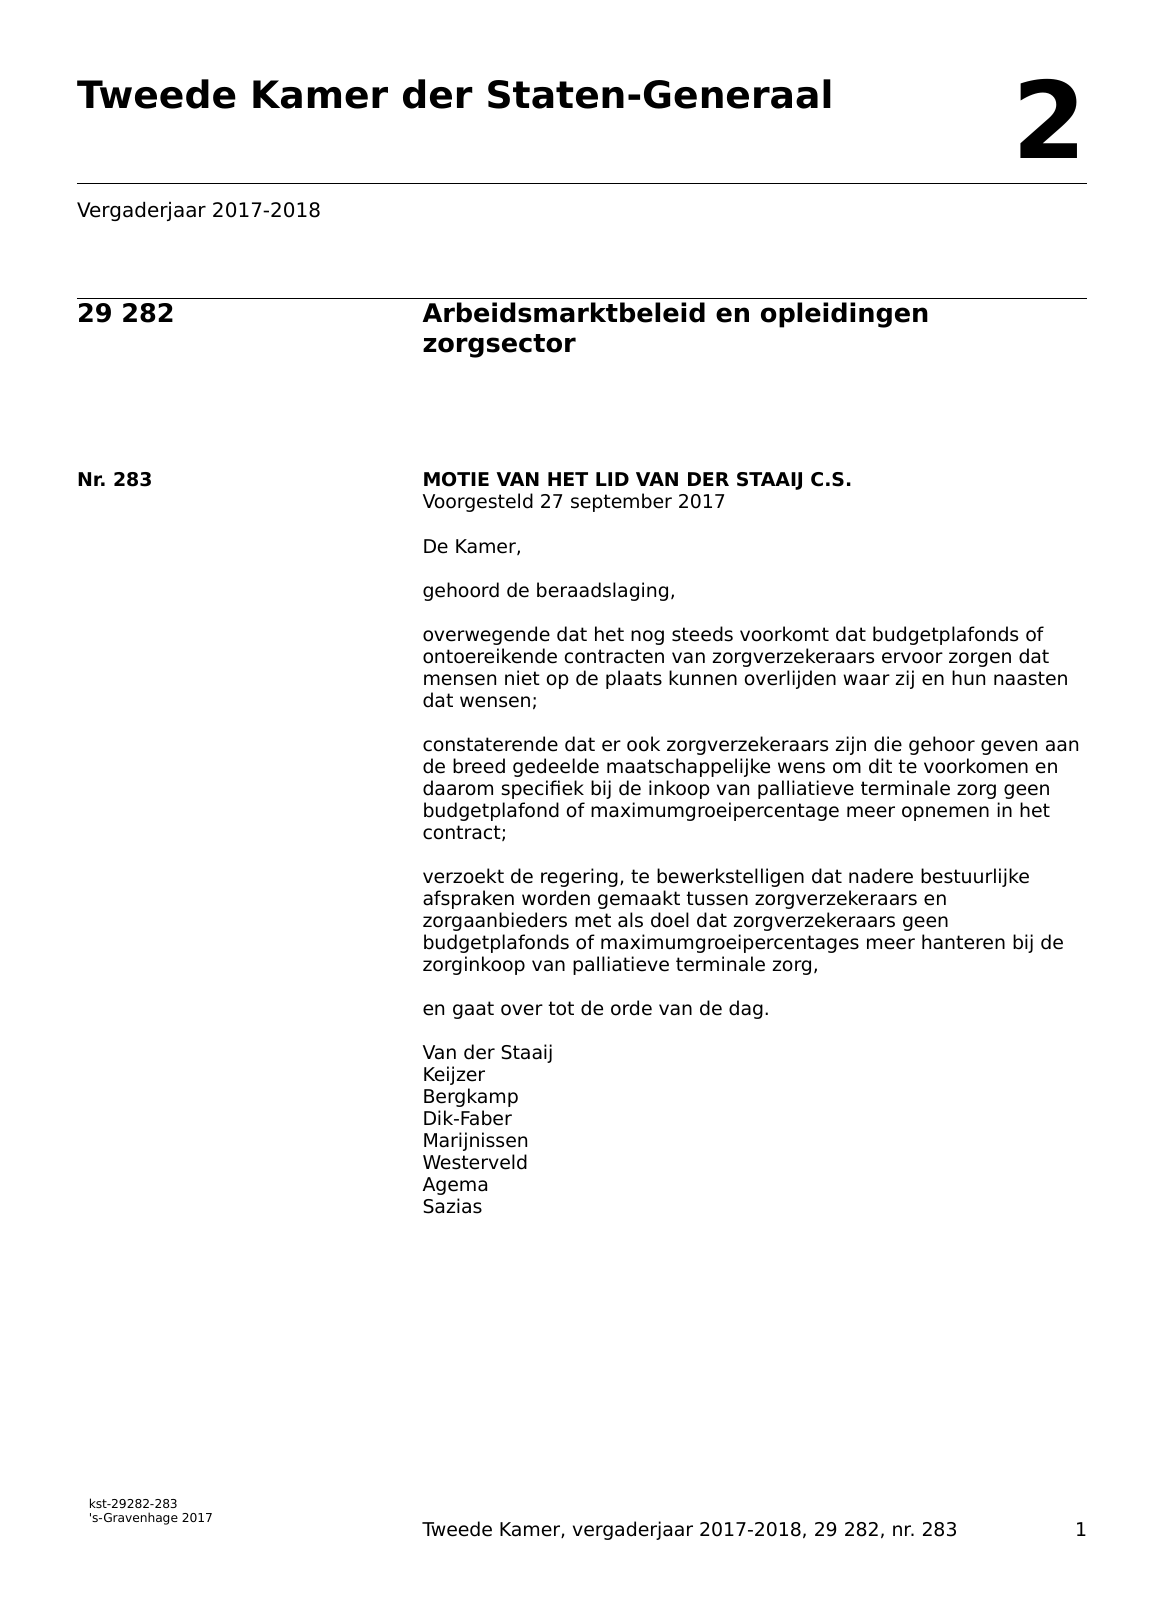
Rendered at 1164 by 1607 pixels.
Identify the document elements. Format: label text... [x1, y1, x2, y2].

table_header Tweede Kamer der Staten-Generaal [77, 59, 886, 183]
text Marijnissen [422, 1130, 1087, 1152]
text en gaat over tot de orde van de dag. [422, 998, 1087, 1020]
text De Kamer, [422, 536, 1087, 557]
text Voorgesteld 27 september 2017 [422, 491, 1087, 513]
text gehoord de beraadslaging, [422, 580, 1087, 602]
subtitle 29 282 Arbeidsmarktbeleid en opleidingen zorgsector [77, 299, 1087, 358]
text kst-29282-283 [88, 1497, 323, 1511]
text overwegende dat het nog steeds voorkomt dat budgetplafonds of ontoereikende contracten van zorgverzekeraars ervoor zorgen dat mensen niet op de plaats kunnen overlijden waar zij en hun naasten dat wensen; [422, 624, 1087, 712]
text constaterende dat er ook zorgverzekeraars zijn die gehoor geven aan de breed gedeelde maatschappelijke wens om dit te voorkomen en daarom specifiek bij de inkoop van palliatieve terminale zorg geen budgetplafond of maximumgroeipercentage meer opnemen in het contract; [422, 734, 1087, 844]
text Keijzer [422, 1064, 1087, 1086]
text Dik-Faber [422, 1108, 1087, 1130]
text Van der Staaij [422, 1042, 1087, 1064]
text Agema [422, 1174, 1087, 1196]
table_header 2 [886, 59, 1087, 183]
subtitle Nr. 283 MOTIE VAN HET LID VAN DER STAAIJ C.S. [77, 469, 1087, 491]
text Bergkamp [422, 1086, 1087, 1108]
table_cell Vergaderjaar 2017-2018 [77, 184, 1087, 298]
text verzoekt de regering, te bewerkstelligen dat nadere bestuurlijke afspraken worden gemaakt tussen zorgverzekeraars en zorgaanbieders met als doel dat zorgverzekeraars geen budgetplafonds of maximumgroeipercentages meer hanteren bij de zorginkoop van palliatieve terminale zorg, [422, 866, 1087, 976]
text Westerveld [422, 1152, 1087, 1174]
text 's-Gravenhage 2017 [88, 1511, 323, 1525]
text Sazias [422, 1196, 1087, 1218]
